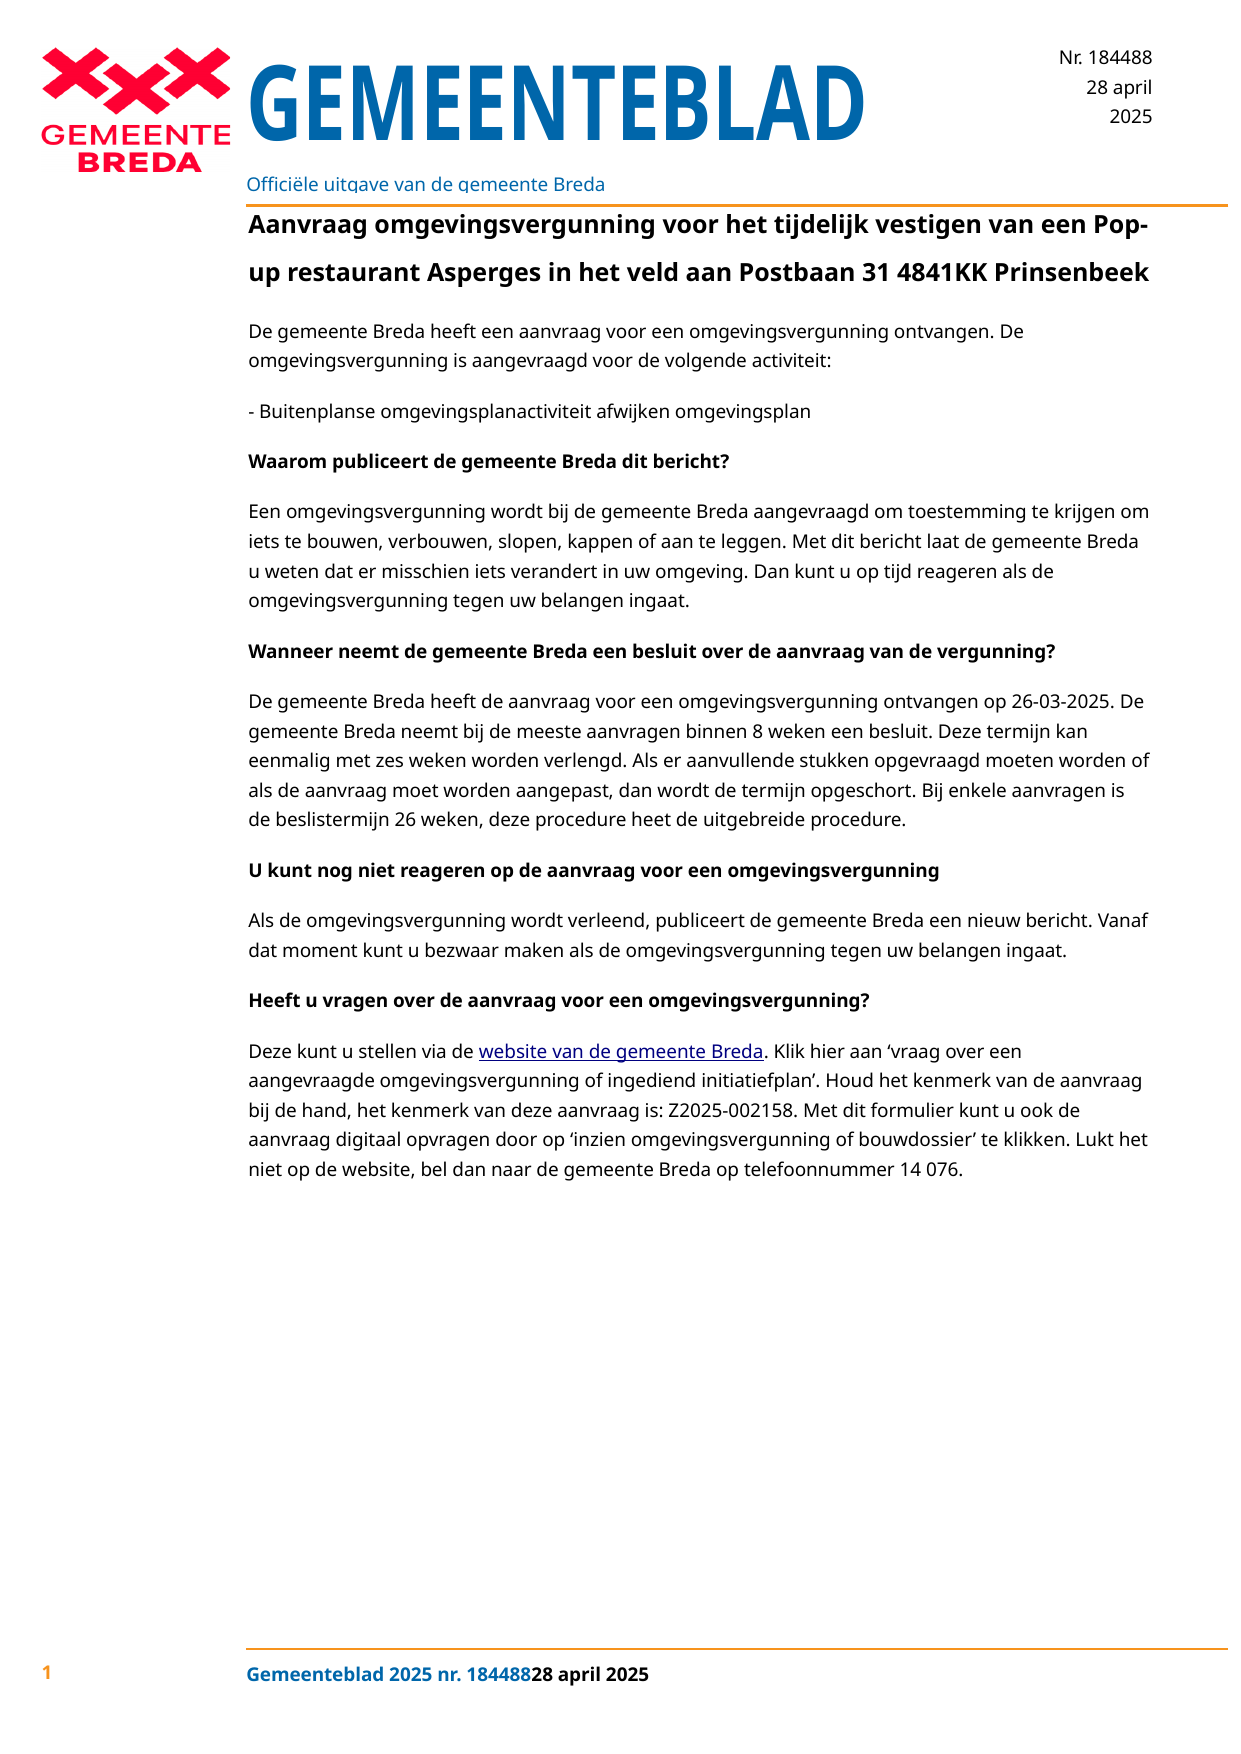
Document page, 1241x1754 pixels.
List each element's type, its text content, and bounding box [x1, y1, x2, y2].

text Wanneer neemt de gemeente Breda een besluit over de aanvraag van de vergunning? [248, 638, 1152, 664]
text Een omgevingsvergunning wordt bij de gemeente Breda aangevraagd om toestemming te krijgen om iets te bouwen, verbouwen, slopen, kappen of aan te leggen. Met dit bericht laat de gemeente Breda u weten dat er misschien iets verandert in uw omgeving. Dan kunt u op tijd reageren als de omgevingsvergunning tegen uw belangen ingaat. [248, 499, 1152, 613]
text Aanvraag omgevingsvergunning voor het tijdelijk vestigen van een Pop-up restaurant Asperges in het veld aan Postbaan 31 4841KK Prinsenbeek [248, 207, 1152, 288]
text Als de omgevingsvergunning wordt verleend, publiceert de gemeente Breda een nieuw bericht. Vanaf dat moment kunt u bezwaar maken als de omgevingsvergunning tegen uw belangen ingaat. [248, 907, 1152, 963]
text De gemeente Breda heeft de aanvraag voor een omgevingsvergunning ontvangen op 26-03-2025. De gemeente Breda neemt bij de meeste aanvragen binnen 8 weken een besluit. Deze termijn kan eenmalig met zes weken worden verlengd. Als er aanvullende stukken opgevraagd moeten worden of als de aanvraag moet worden aangepast, dan wordt de termijn opgeschort. Bij enkele aanvragen is de beslistermijn 26 weken, deze procedure heet de uitgebreide procedure. [248, 688, 1152, 832]
text Waarom publiceert de gemeente Breda dit bericht? [248, 448, 1152, 474]
text De gemeente Breda heeft een aanvraag voor een omgevingsvergunning ontvangen. De omgevingsvergunning is aangevraagd voor de volgende activiteit: [248, 318, 1152, 373]
text Deze kunt u stellen via de website van de gemeente Breda. Klik hier aan ‘vraag over een aangevraagde omgevingsvergunning of ingediend initiatiefplan’. Houd het kenmerk van de aanvraag bij de hand, het kenmerk van deze aanvraag is: Z2025-002158. Met dit formulier kunt u ook de aanvraag digitaal opvragen door op ‘inzien omgevingsvergunning of bouwdossier’ te klikken. Lukt het niet op de website, bel dan naar de gemeente Breda op telefoonnummer 14 076. [248, 1038, 1152, 1182]
text Heeft u vragen over de aanvraag voor een omgevingsvergunning? [248, 987, 1152, 1013]
text - Buitenplanse omgevingsplanactiviteit afwijken omgevingsplan [248, 398, 1152, 424]
picture [41, 47, 231, 172]
text U kunt nog niet reageren op de aanvraag voor een omgevingsvergunning [248, 857, 1152, 883]
